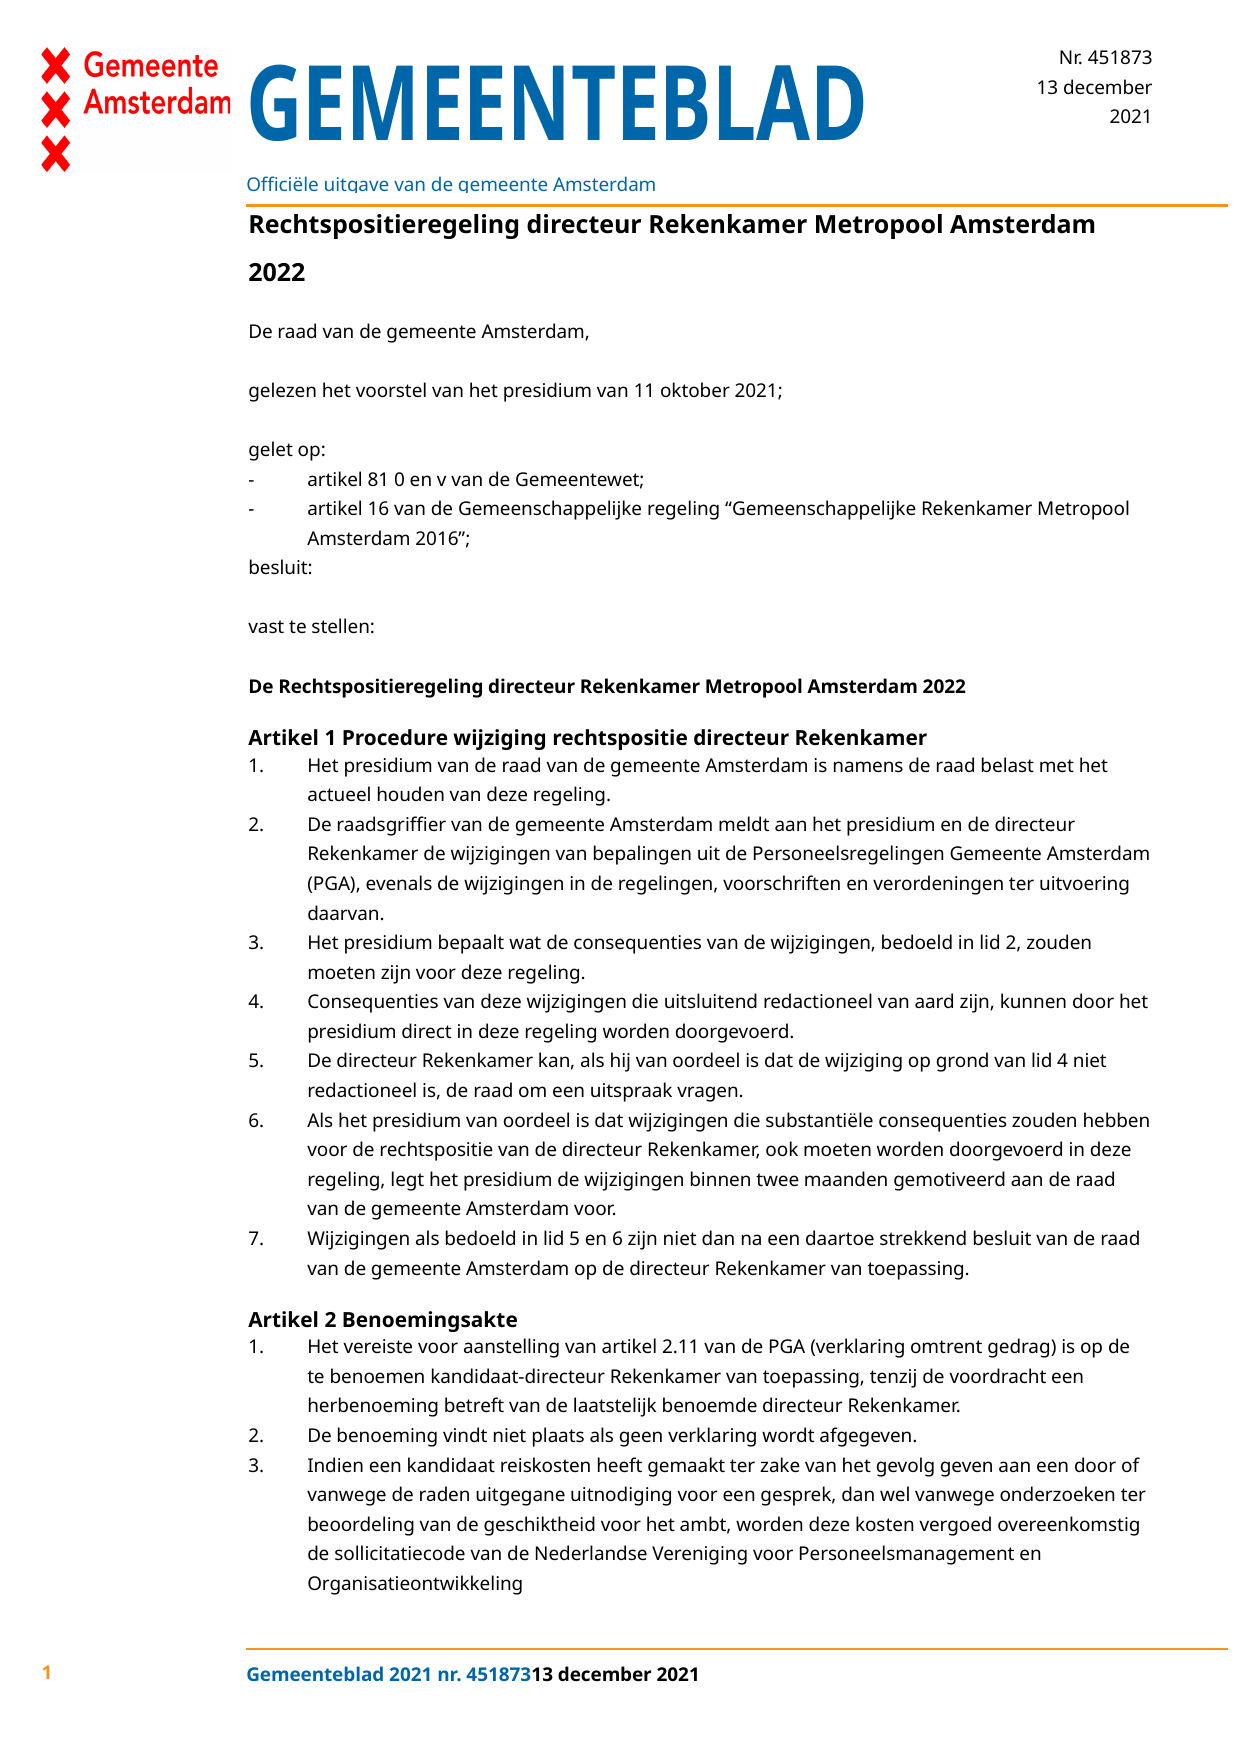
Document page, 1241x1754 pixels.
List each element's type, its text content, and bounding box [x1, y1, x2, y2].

text De raad van de gemeente Amsterdam, [248, 318, 1152, 344]
list Het vereiste voor aanstelling van artikel 2.11 van de PGA (verklaring omtrent gedrag) is op de te benoemen kandidaat-directeur Rekenkamer van toepassing, tenzij de voordracht een herbenoeming betreft van de laatstelijk benoemde directeur Rekenkamer. [248, 1333, 1152, 1418]
text besluit: [248, 554, 1152, 580]
text De Rechtspositieregeling directeur Rekenkamer Metropool Amsterdam 2022 [248, 673, 1152, 699]
picture [41, 47, 231, 172]
list Consequenties van deze wijzigingen die uitsluitend redactioneel van aard zijn, kunnen door het presidium direct in deze regeling worden doorgevoerd. [248, 988, 1152, 1044]
text Artikel 2 Benoemingsakte [248, 1305, 1152, 1333]
list Het presidium van de raad van de gemeente Amsterdam is namens de raad belast met het actueel houden van deze regeling. [248, 752, 1152, 807]
text gelezen het voorstel van het presidium van 11 oktober 2021; [248, 377, 1152, 403]
text Artikel 1 Procedure wijziging rechtspositie directeur Rekenkamer [248, 723, 1152, 752]
list Het presidium bepaalt wat de consequenties van de wijzigingen, bedoeld in lid 2, zouden moeten zijn voor deze regeling. [248, 929, 1152, 984]
list artikel 16 van de Gemeenschappelijke regeling “Gemeenschappelijke Rekenkamer Metropool Amsterdam 2016”; [248, 495, 1152, 551]
list De directeur Rekenkamer kan, als hij van oordeel is dat de wijziging op grond van lid 4 niet redactioneel is, de raad om een uitspraak vragen. [248, 1048, 1152, 1103]
text gelet op: [248, 436, 1152, 462]
list artikel 81 0 en v van de Gemeentewet; [248, 466, 1152, 492]
list Wijzigingen als bedoeld in lid 5 en 6 zijn niet dan na een daartoe strekkend besluit van de raad van de gemeente Amsterdam op de directeur Rekenkamer van toepassing. [248, 1225, 1152, 1280]
list De benoeming vindt niet plaats als geen verklaring wordt afgegeven. [248, 1422, 1152, 1448]
list De raadsgriffier van de gemeente Amsterdam meldt aan het presidium en de directeur Rekenkamer de wijzigingen van bepalingen uit de Personeelsregelingen Gemeente Amsterdam (PGA), evenals de wijzigingen in de regelingen, voorschriften en verordeningen ter uitvoering daarvan. [248, 811, 1152, 925]
text Rechtspositieregeling directeur Rekenkamer Metropool Amsterdam 2022 [248, 207, 1152, 288]
list Indien een kandidaat reiskosten heeft gemaakt ter zake van het gevolg geven aan een door of vanwege de raden uitgegane uitnodiging voor een gesprek, dan wel vanwege onderzoeken ter beoordeling van de geschiktheid voor het ambt, worden deze kosten vergoed overeenkomstig de sollicitatiecode van de Nederlandse Vereniging voor Personeelsmanagement en Organisatieontwikkeling [248, 1452, 1152, 1596]
text vast te stellen: [248, 614, 1152, 639]
list Als het presidium van oordeel is dat wijzigingen die substantiële consequenties zouden hebben voor de rechtspositie van de directeur Rekenkamer, ook moeten worden doorgevoerd in deze regeling, legt het presidium de wijzigingen binnen twee maanden gemotiveerd aan de raad van de gemeente Amsterdam voor. [248, 1107, 1152, 1221]
